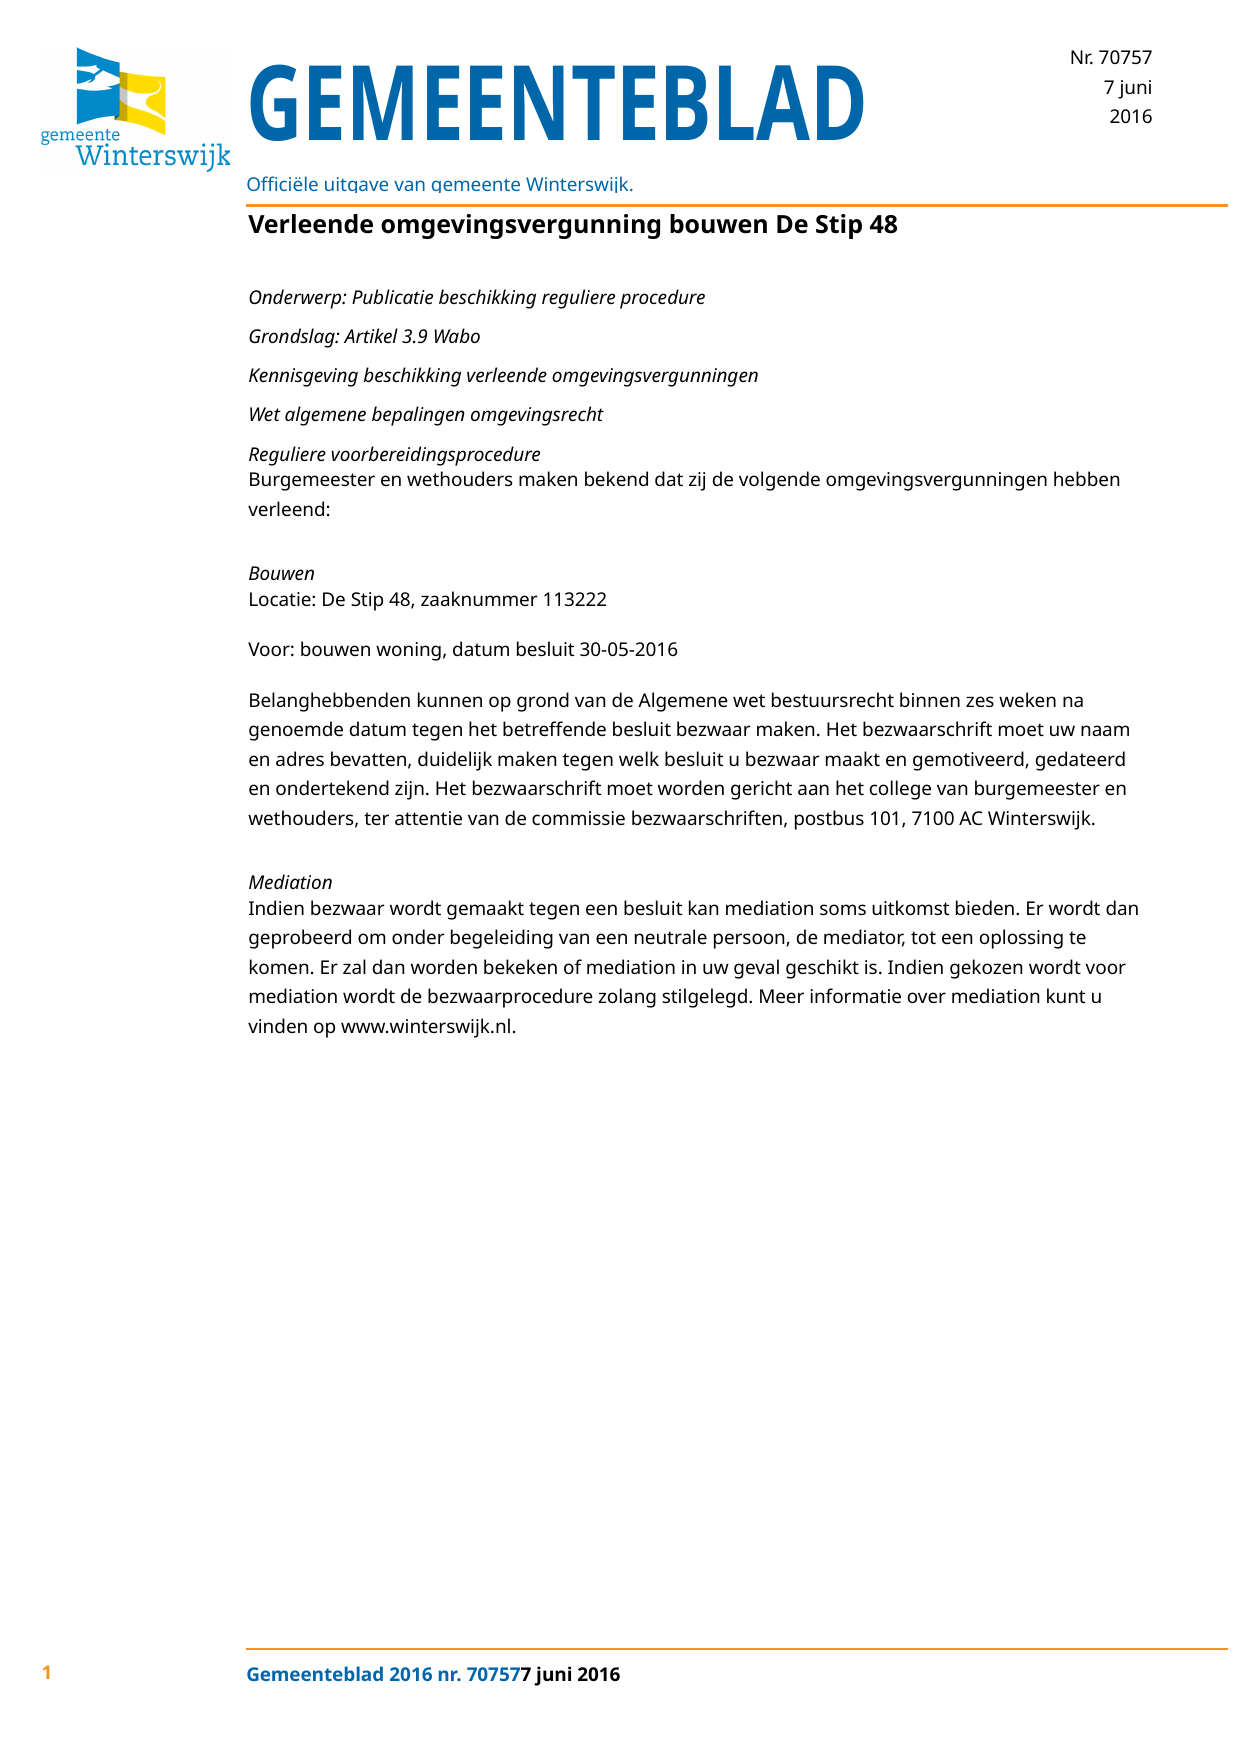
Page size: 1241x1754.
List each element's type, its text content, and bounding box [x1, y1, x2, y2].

text Burgemeester en wethouders maken bekend dat zij de volgende omgevingsvergunningen hebben verleend: [248, 467, 1152, 522]
picture [225, 153, 231, 162]
text Verleende omgevingsvergunning bouwen De Stip 48 [248, 207, 1152, 241]
picture [41, 47, 231, 172]
text Wet algemene bepalingen omgevingsrecht [248, 402, 1152, 427]
text Kennisgeving beschikking verleende omgevingsvergunningen [248, 362, 1152, 388]
text Indien bezwaar wordt gemaakt tegen een besluit kan mediation soms uitkomst bieden. Er wordt dan geprobeerd om onder begeleiding van een neutrale persoon, de mediator, tot een oplossing te komen. Er zal dan worden bekeken of mediation in uw geval geschikt is. Indien gekozen wordt voor mediation wordt de bezwaarprocedure zolang stilgelegd. Meer informatie over mediation kunt u vinden op www.winterswijk.nl. [248, 895, 1152, 1039]
text Onderwerp: Publicatie beschikking reguliere procedure [248, 284, 1152, 309]
text Voor: bouwen woning, datum besluit 30-05-2016 [248, 636, 1152, 662]
text Grondslag: Artikel 3.9 Wabo [248, 323, 1152, 349]
text Locatie: De Stip 48, zaaknummer 113222 [248, 586, 1152, 612]
text Belanghebbenden kunnen op grond van de Algemene wet bestuursrecht binnen zes weken na genoemde datum tegen het betreffende besluit bezwaar maken. Het bezwaarschrift moet uw naam en adres bevatten, duidelijk maken tegen welk besluit u bezwaar maakt en gemotiveerd, gedateerd en ondertekend zijn. Het bezwaarschrift moet worden gericht aan het college van burgemeester en wethouders, ter attentie van de commissie bezwaarschriften, postbus 101, 7100 AC Winterswijk. [248, 687, 1152, 831]
text Mediation [248, 869, 1152, 895]
text Reguliere voorbereidingsprocedure [248, 441, 1152, 467]
text Bouwen [248, 560, 1152, 586]
